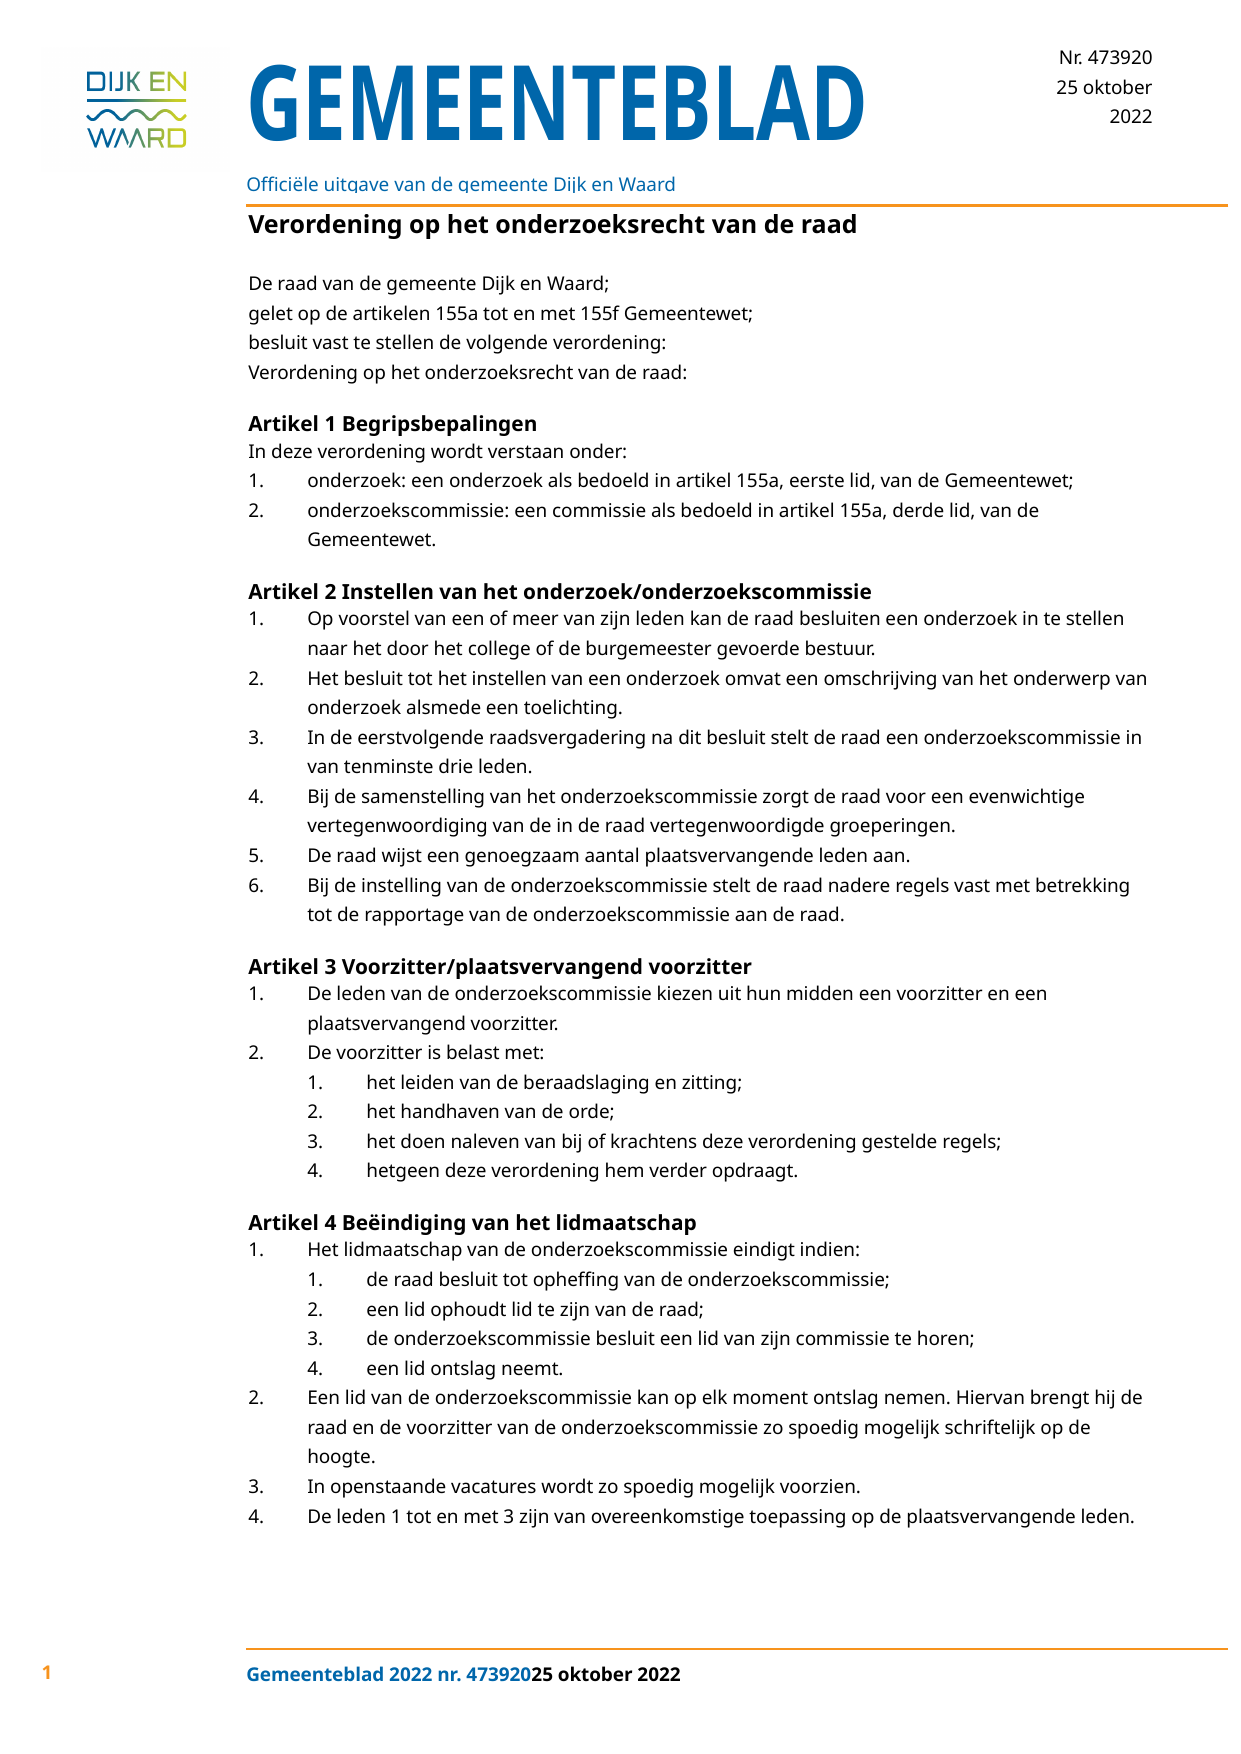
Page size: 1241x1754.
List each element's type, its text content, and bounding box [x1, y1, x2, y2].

text gelet op de artikelen 155a tot en met 155f Gemeentewet; [248, 300, 1152, 326]
text Artikel 3 Voorzitter/plaatsvervangend voorzitter [248, 952, 1152, 980]
text Artikel 4 Beëindiging van het lidmaatschap [248, 1208, 1152, 1237]
list de raad besluit tot opheffing van de onderzoekscommissie; [307, 1266, 1152, 1292]
list hetgeen deze verordening hem verder opdraagt. [307, 1158, 1152, 1183]
list Het besluit tot het instellen van een onderzoek omvat een omschrijving van het onderwerp van onderzoek alsmede een toelichting. [248, 665, 1152, 720]
list een lid ontslag neemt. [307, 1355, 1152, 1381]
text In deze verordening wordt verstaan onder: [248, 438, 1152, 464]
list De raad wijst een genoegzaam aantal plaatsvervangende leden aan. [248, 842, 1152, 868]
list Het lidmaatschap van de onderzoekscommissie eindigt indien: [248, 1237, 1152, 1262]
list een lid ophoudt lid te zijn van de raad; [307, 1296, 1152, 1321]
list onderzoekscommissie: een commissie als bedoeld in artikel 155a, derde lid, van de Gemeentewet. [248, 497, 1152, 552]
list De leden 1 tot en met 3 zijn van overeenkomstige toepassing op de plaatsvervangende leden. [248, 1503, 1152, 1528]
text besluit vast te stellen de volgende verordening: [248, 329, 1152, 355]
list het leiden van de beraadslaging en zitting; [307, 1069, 1152, 1095]
text Artikel 2 Instellen van het onderzoek/onderzoekscommissie [248, 577, 1152, 606]
list de onderzoekscommissie besluit een lid van zijn commissie te horen; [307, 1325, 1152, 1351]
list Bij de instelling van de onderzoekscommissie stelt de raad nadere regels vast met betrekking tot de rapportage van de onderzoekscommissie aan de raad. [248, 872, 1152, 927]
text De raad van de gemeente Dijk en Waard; [248, 270, 1152, 296]
list Een lid van de onderzoekscommissie kan op elk moment ontslag nemen. Hiervan brengt hij de raad en de voorzitter van de onderzoekscommissie zo spoedig mogelijk schriftelijk op de hoogte. [248, 1384, 1152, 1469]
list De leden van de onderzoekscommissie kiezen uit hun midden een voorzitter en een plaatsvervangend voorzitter. [248, 980, 1152, 1036]
list het handhaven van de orde; [307, 1098, 1152, 1124]
list Op voorstel van een of meer van zijn leden kan de raad besluiten een onderzoek in te stellen naar het door het college of de burgemeester gevoerde bestuur. [248, 606, 1152, 661]
text Verordening op het onderzoeksrecht van de raad: [248, 359, 1152, 385]
text Artikel 1 Begripsbepalingen [248, 409, 1152, 438]
list het doen naleven van bij of krachtens deze verordening gestelde regels; [307, 1128, 1152, 1154]
text Verordening op het onderzoeksrecht van de raad [248, 207, 1152, 241]
picture [41, 47, 231, 172]
list Bij de samenstelling van het onderzoekscommissie zorgt de raad voor een evenwichtige vertegenwoordiging van de in de raad vertegenwoordigde groeperingen. [248, 783, 1152, 838]
list onderzoek: een onderzoek als bedoeld in artikel 155a, eerste lid, van de Gemeentewet; [248, 467, 1152, 493]
list De voorzitter is belast met: [248, 1039, 1152, 1065]
list In de eerstvolgende raadsvergadering na dit besluit stelt de raad een onderzoekscommissie in van tenminste drie leden. [248, 724, 1152, 779]
list In openstaande vacatures wordt zo spoedig mogelijk voorzien. [248, 1473, 1152, 1499]
